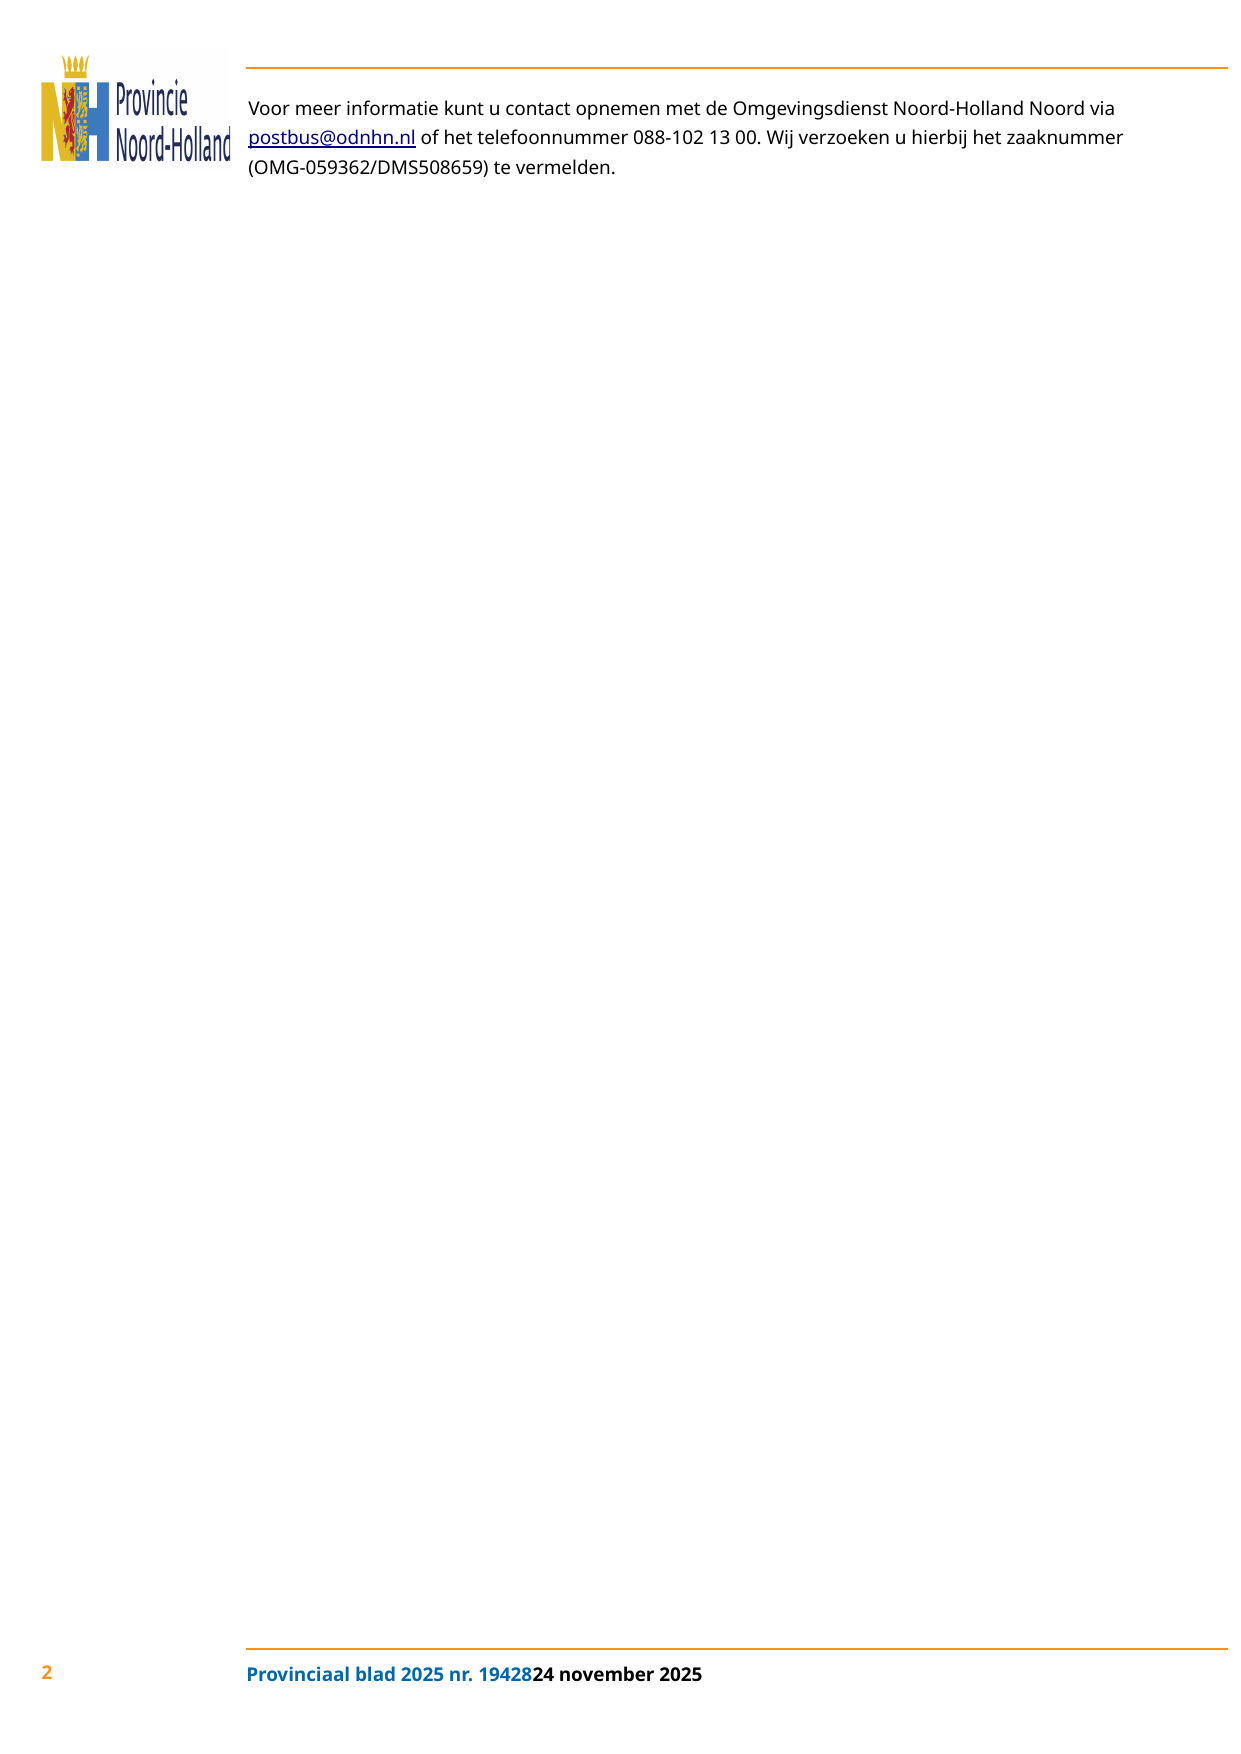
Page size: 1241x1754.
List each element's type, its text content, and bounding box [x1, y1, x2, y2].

picture [41, 47, 231, 172]
text Voor meer informatie kunt u contact opnemen met de Omgevingsdienst Noord-Holland Noord via postbus@odnhn.nl of het telefoonnummer 088-102 13 00. Wij verzoeken u hierbij het zaaknummer (OMG-059362/DMS508659) te vermelden. [248, 95, 1152, 180]
